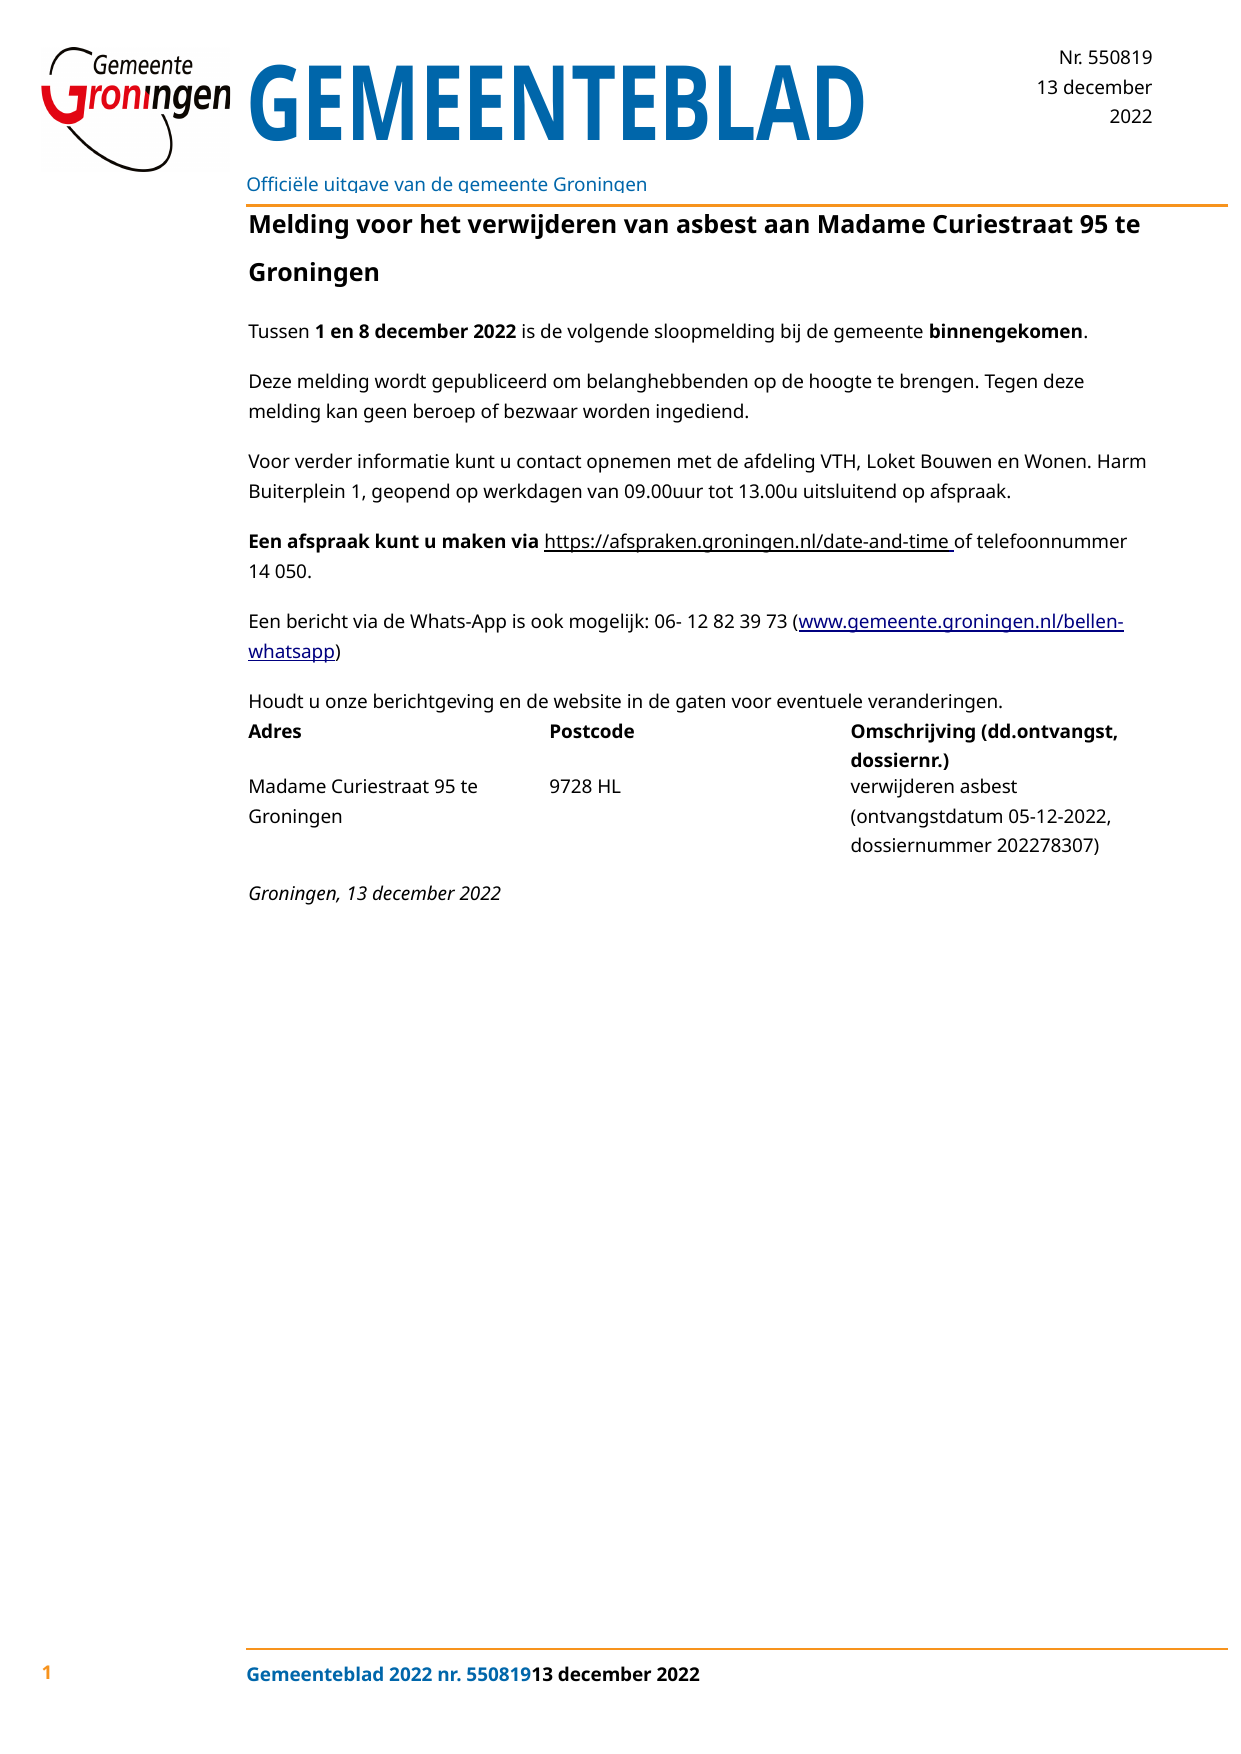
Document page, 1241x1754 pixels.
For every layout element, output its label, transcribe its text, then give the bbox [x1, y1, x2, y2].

text Groningen, 13 december 2022 [248, 880, 1152, 905]
text Voor verder informatie kunt u contact opnemen met de afdeling VTH, Loket Bouwen en Wonen. Harm Buiterplein 1, geopend op werkdagen van 09.00uur tot 13.00u uitsluitend op afspraak. [248, 448, 1152, 504]
text Een bericht via de Whats-App is ook mogelijk: 06- 12 82 39 73 (www.gemeente.groningen.nl/bellen-whatsapp) [248, 608, 1152, 664]
text Melding voor het verwijderen van asbest aan Madame Curiestraat 95 te Groningen [248, 207, 1152, 288]
text Tussen 1 en 8 december 2022 is de volgende sloopmelding bij de gemeente binnengekomen. [248, 318, 1152, 344]
picture [41, 47, 231, 172]
text Houdt u onze berichtgeving en de website in de gaten voor eventuele veranderingen. [248, 688, 1152, 714]
table_cell verwijderen asbest (ontvangstdatum 05-12-2022, dossiernummer 202278307) [850, 773, 1152, 858]
text Deze melding wordt gepubliceerd om belanghebbenden op de hoogte te brengen. Tegen deze melding kan geen beroep of bezwaar worden ingediend. [248, 368, 1152, 424]
table_header Omschrijving (dd.ontvangst, dossiernr.) [850, 718, 1152, 773]
table_cell 9728 HL [549, 773, 850, 858]
table_cell Madame Curiestraat 95 te Groningen [248, 773, 549, 858]
table_header Postcode [549, 718, 850, 773]
text Een afspraak kunt u maken via https://afspraken.groningen.nl/date-and-time of telefoonnummer 14 050. [248, 528, 1152, 584]
table_header Adres [248, 718, 549, 773]
